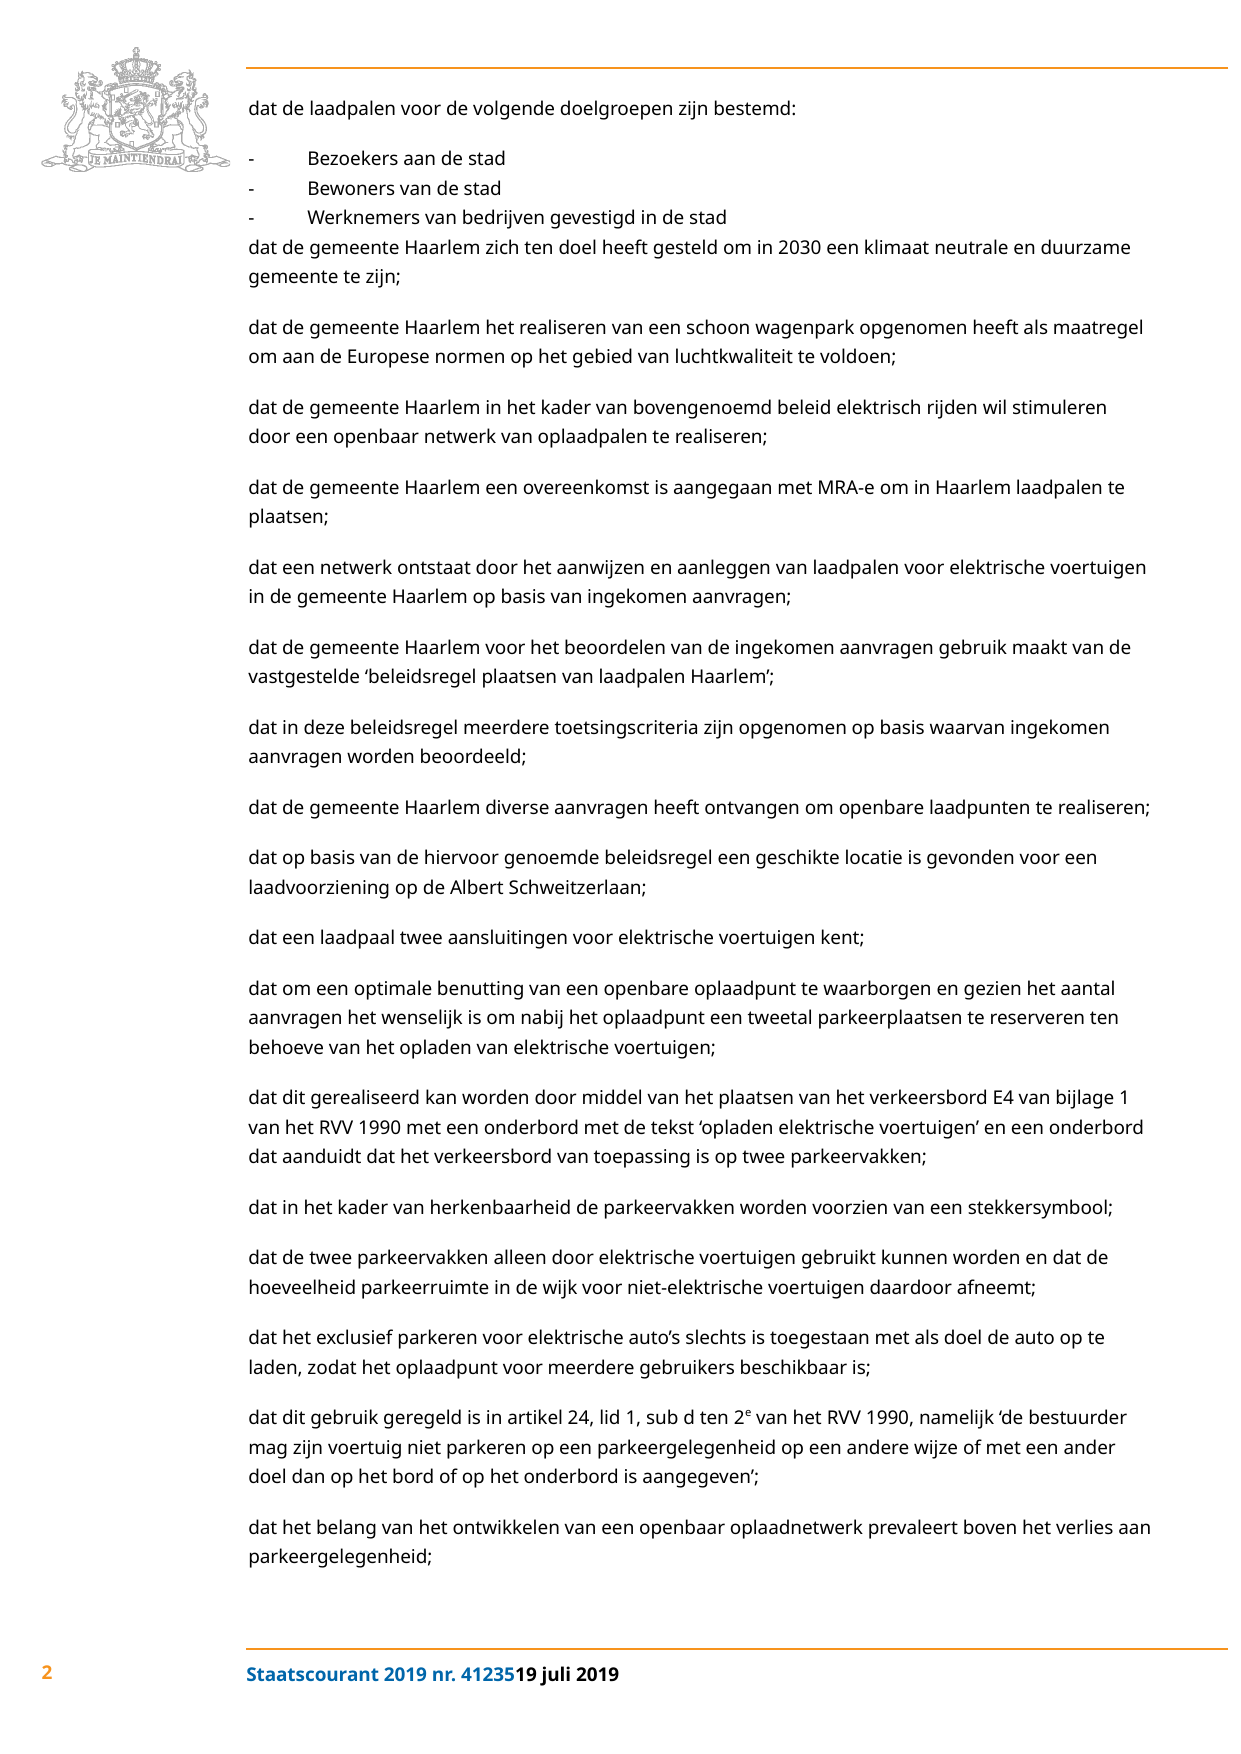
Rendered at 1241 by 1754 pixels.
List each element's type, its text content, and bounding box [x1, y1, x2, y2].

picture [41, 47, 231, 172]
text dat de gemeente Haarlem voor het beoordelen van de ingekomen aanvragen gebruik maakt van de vastgestelde ‘beleidsregel plaatsen van laadpalen Haarlem’; [248, 634, 1152, 689]
text dat de gemeente Haarlem een overeenkomst is aangegaan met MRA-e om in Haarlem laadpalen te plaatsen; [248, 474, 1152, 529]
text dat de laadpalen voor de volgende doelgroepen zijn bestemd: [248, 95, 1152, 121]
text dat een laadpaal twee aansluitingen voor elektrische voertuigen kent; [248, 924, 1152, 950]
text dat de gemeente Haarlem diverse aanvragen heeft ontvangen om openbare laadpunten te realiseren; [248, 794, 1152, 820]
text dat in deze beleidsregel meerdere toetsingscriteria zijn opgenomen op basis waarvan ingekomen aanvragen worden beoordeeld; [248, 714, 1152, 769]
text dat de twee parkeervakken alleen door elektrische voertuigen gebruikt kunnen worden en dat de hoeveelheid parkeerruimte in de wijk voor niet-elektrische voertuigen daardoor afneemt; [248, 1244, 1152, 1300]
text dat de gemeente Haarlem het realiseren van een schoon wagenpark opgenomen heeft als maatregel om aan de Europese normen op het gebied van luchtkwaliteit te voldoen; [248, 314, 1152, 369]
list Werknemers van bedrijven gevestigd in de stad [248, 204, 1152, 230]
text dat de gemeente Haarlem zich ten doel heeft gesteld om in 2030 een klimaat neutrale en duurzame gemeente te zijn; [248, 234, 1152, 289]
text dat de gemeente Haarlem in het kader van bovengenoemd beleid elektrisch rijden wil stimuleren door een openbaar netwerk van oplaadpalen te realiseren; [248, 394, 1152, 449]
text dat op basis van de hiervoor genoemde beleidsregel een geschikte locatie is gevonden voor een laadvoorziening op de Albert Schweitzerlaan; [248, 844, 1152, 900]
text dat in het kader van herkenbaarheid de parkeervakken worden voorzien van een stekkersymbool; [248, 1194, 1152, 1220]
text dat het exclusief parkeren voor elektrische auto’s slechts is toegestaan met als doel de auto op te laden, zodat het oplaadpunt voor meerdere gebruikers beschikbaar is; [248, 1324, 1152, 1380]
text dat dit gerealiseerd kan worden door middel van het plaatsen van het verkeersbord E4 van bijlage 1 van het RVV 1990 met een onderbord met de tekst ‘opladen elektrische voertuigen’ en een onderbord dat aanduidt dat het verkeersbord van toepassing is op twee parkeervakken; [248, 1084, 1152, 1169]
text dat het belang van het ontwikkelen van een openbaar oplaadnetwerk prevaleert boven het verlies aan parkeergelegenheid; [248, 1514, 1152, 1569]
text dat om een optimale benutting van een openbare oplaadpunt te waarborgen en gezien het aantal aanvragen het wenselijk is om nabij het oplaadpunt een tweetal parkeerplaatsen te reserveren ten behoeve van het opladen van elektrische voertuigen; [248, 975, 1152, 1060]
list Bezoekers aan de stad [248, 145, 1152, 171]
text dat een netwerk ontstaat door het aanwijzen en aanleggen van laadpalen voor elektrische voertuigen in de gemeente Haarlem op basis van ingekomen aanvragen; [248, 554, 1152, 609]
text dat dit gebruik geregeld is in artikel 24, lid 1, sub d ten 2e van het RVV 1990, namelijk ‘de bestuurder mag zijn voertuig niet parkeren op een parkeergelegenheid op een andere wijze of met een ander doel dan op het bord of op het onderbord is aangegeven’; [248, 1404, 1152, 1489]
list Bewoners van de stad [248, 175, 1152, 201]
